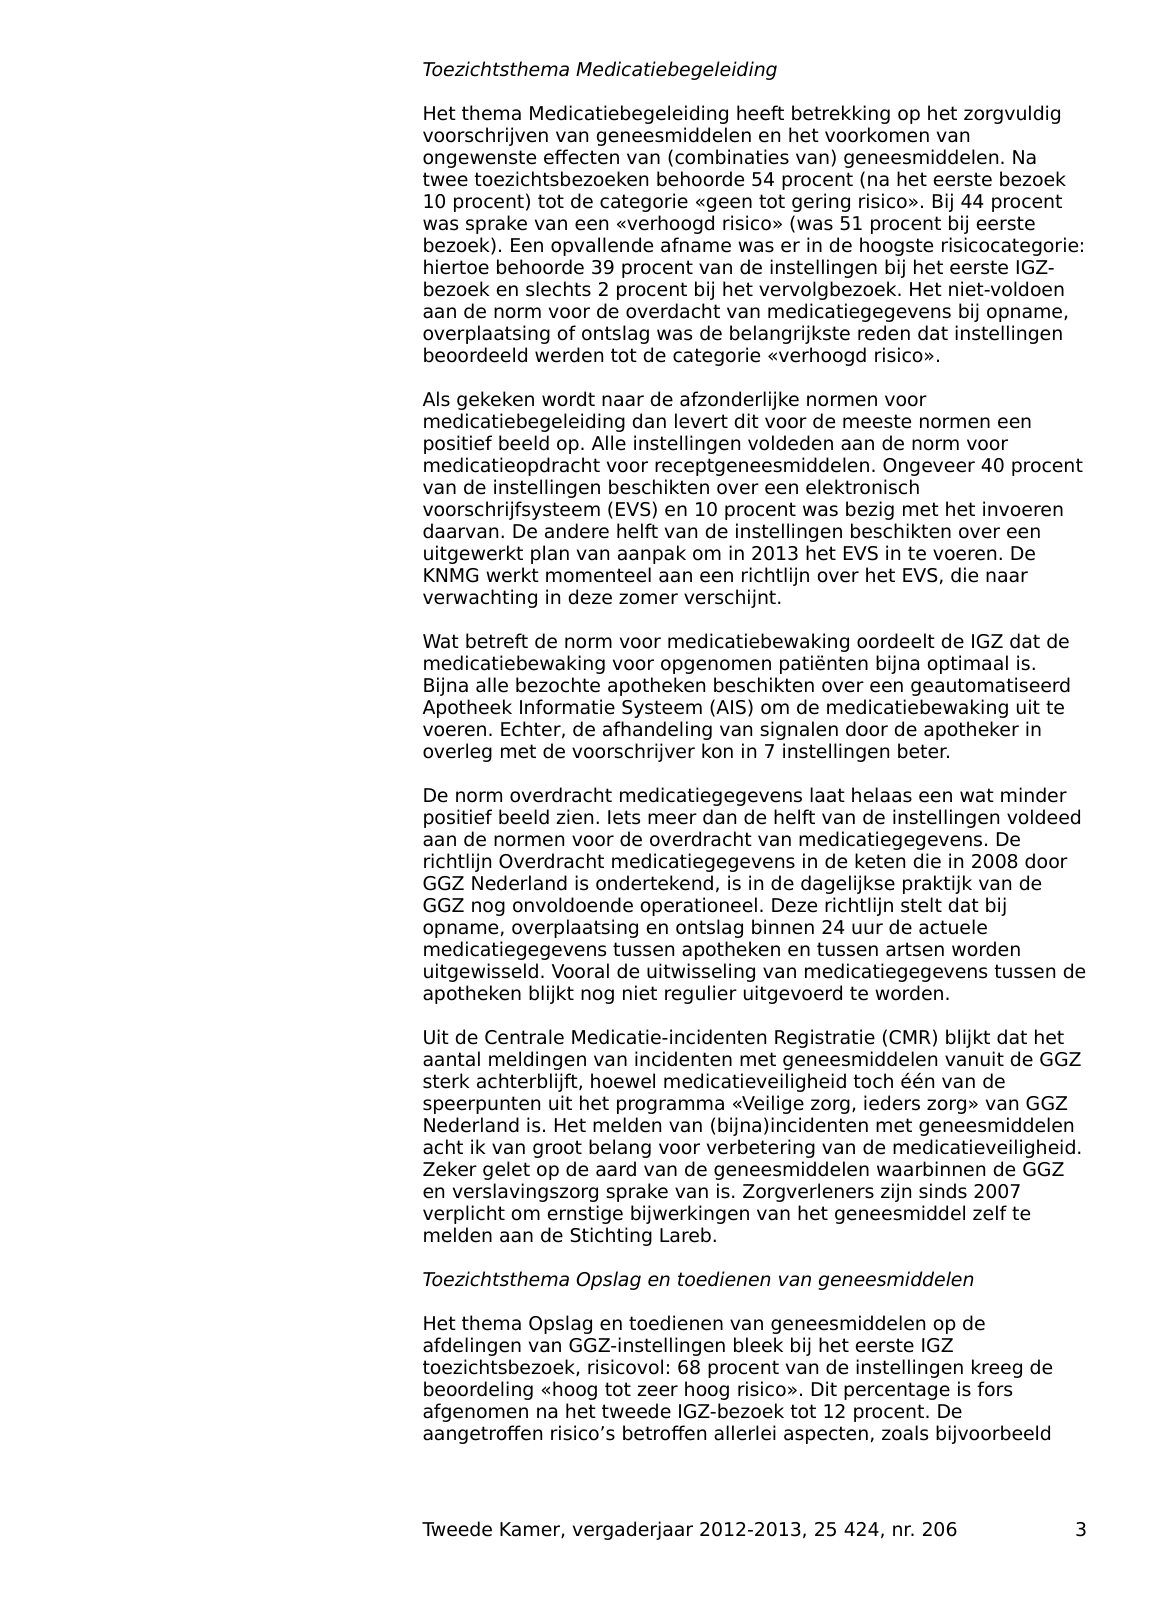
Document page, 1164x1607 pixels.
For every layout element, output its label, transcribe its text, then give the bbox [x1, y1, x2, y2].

text De norm overdracht medicatiegegevens laat helaas een wat minder positief beeld zien. Iets meer dan de helft van de instellingen voldeed aan de normen voor de overdracht van medicatiegegevens. De richtlijn Overdracht medicatiegegevens in de keten die in 2008 door GGZ Nederland is ondertekend, is in de dagelijkse praktijk van de GGZ nog onvoldoende operationeel. Deze richtlijn stelt dat bij opname, overplaatsing en ontslag binnen 24 uur de actuele medicatiegegevens tussen apotheken en tussen artsen worden uitgewisseld. Vooral de uitwisseling van medicatiegegevens tussen de apotheken blijkt nog niet regulier uitgevoerd te worden. [422, 785, 1087, 1005]
subtitle Toezichtsthema Opslag en toedienen van geneesmiddelen [422, 1269, 1087, 1291]
subtitle Toezichtsthema Medicatiebegeleiding [422, 59, 1087, 81]
text Als gekeken wordt naar de afzonderlijke normen voor medicatiebegeleiding dan levert dit voor de meeste normen een positief beeld op. Alle instellingen voldeden aan de norm voor medicatieopdracht voor receptgeneesmiddelen. Ongeveer 40 procent van de instellingen beschikten over een elektronisch voorschrijfsysteem (EVS) en 10 procent was bezig met het invoeren daarvan. De andere helft van de instellingen beschikten over een uitgewerkt plan van aanpak om in 2013 het EVS in te voeren. De KNMG werkt momenteel aan een richtlijn over het EVS, die naar verwachting in deze zomer verschijnt. [422, 389, 1087, 609]
text Uit de Centrale Medicatie-incidenten Registratie (CMR) blijkt dat het aantal meldingen van incidenten met geneesmiddelen vanuit de GGZ sterk achterblijft, hoewel medicatieveiligheid toch één van de speerpunten uit het programma «Veilige zorg, ieders zorg» van GGZ Nederland is. Het melden van (bijna)incidenten met geneesmiddelen acht ik van groot belang voor verbetering van de medicatieveiligheid. Zeker gelet op de aard van de geneesmiddelen waarbinnen de GGZ en verslavingszorg sprake van is. Zorgverleners zijn sinds 2007 verplicht om ernstige bijwerkingen van het geneesmiddel zelf te melden aan de Stichting Lareb. [422, 1027, 1087, 1247]
text Wat betreft de norm voor medicatiebewaking oordeelt de IGZ dat de medicatiebewaking voor opgenomen patiënten bijna optimaal is. Bijna alle bezochte apotheken beschikten over een geautomatiseerd Apotheek Informatie Systeem (AIS) om de medicatiebewaking uit te voeren. Echter, de afhandeling van signalen door de apotheker in overleg met de voorschrijver kon in 7 instellingen beter. [422, 631, 1087, 763]
text Het thema Medicatiebegeleiding heeft betrekking op het zorgvuldig voorschrijven van geneesmiddelen en het voorkomen van ongewenste effecten van (combinaties van) geneesmiddelen. Na twee toezichtsbezoeken behoorde 54 procent (na het eerste bezoek 10 procent) tot de categorie «geen tot gering risico». Bij 44 procent was sprake van een «verhoogd risico» (was 51 procent bij eerste bezoek). Een opvallende afname was er in de hoogste risicocategorie: hiertoe behoorde 39 procent van de instellingen bij het eerste IGZ- bezoek en slechts 2 procent bij het vervolgbezoek. Het niet-voldoen aan de norm voor de overdacht van medicatiegegevens bij opname, overplaatsing of ontslag was de belangrijkste reden dat instellingen beoordeeld werden tot de categorie «verhoogd risico». [422, 103, 1087, 367]
text Het thema Opslag en toedienen van geneesmiddelen op de afdelingen van GGZ-instellingen bleek bij het eerste IGZ toezichtsbezoek, risicovol: 68 procent van de instellingen kreeg de beoordeling «hoog tot zeer hoog risico». Dit percentage is fors afgenomen na het tweede IGZ-bezoek tot 12 procent. De aangetroffen risico’s betroffen allerlei aspecten, zoals bijvoorbeeld [422, 1313, 1087, 1445]
